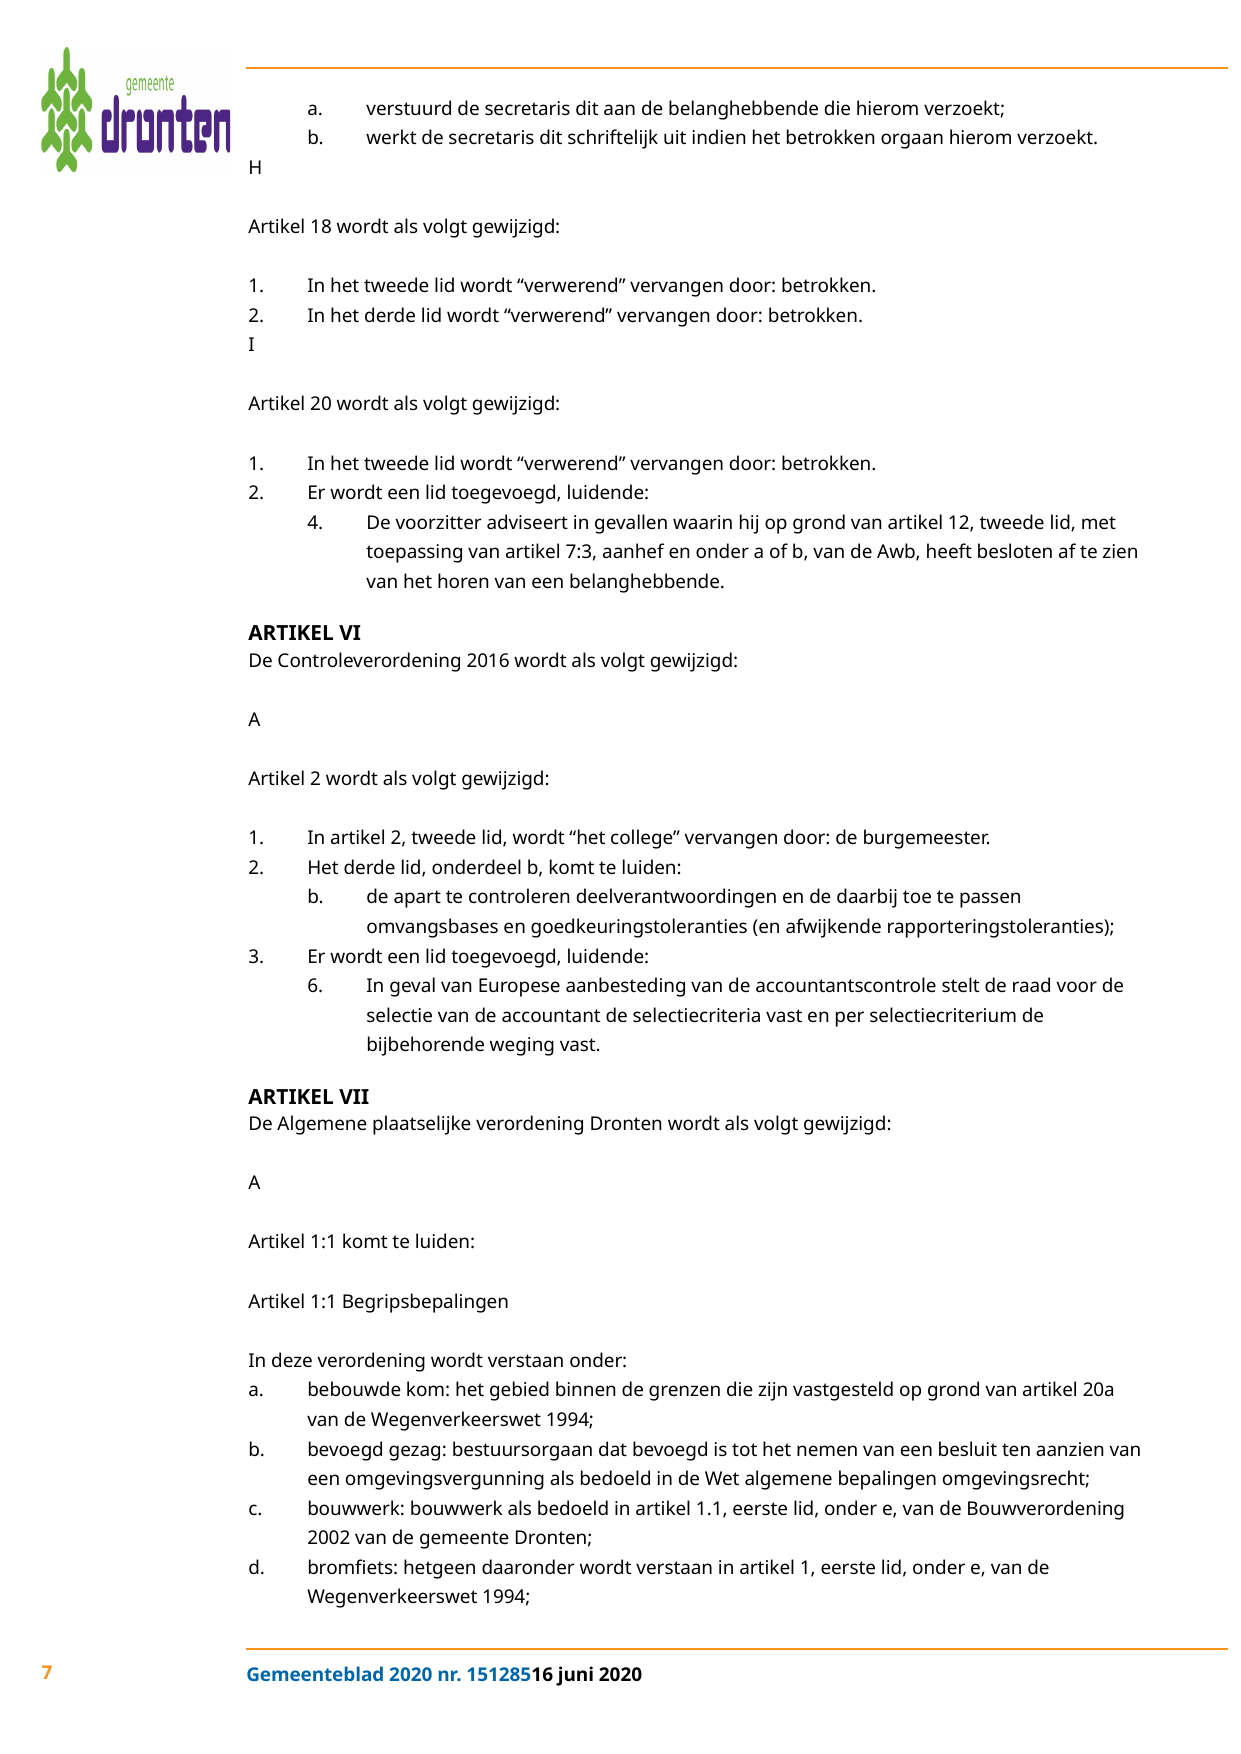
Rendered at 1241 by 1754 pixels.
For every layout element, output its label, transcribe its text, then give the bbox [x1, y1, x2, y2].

text Artikel 2 wordt als volgt gewijzigd: [248, 765, 1152, 791]
text Artikel 1:1 Begripsbepalingen [248, 1288, 1152, 1314]
list werkt de secretaris dit schriftelijk uit indien het betrokken orgaan hierom verzoekt. [307, 124, 1152, 150]
list Er wordt een lid toegevoegd, luidende: [248, 943, 1152, 968]
list In het derde lid wordt “verwerend” vervangen door: betrokken. [248, 302, 1152, 328]
list In artikel 2, tweede lid, wordt “het college” vervangen door: de burgemeester. [248, 824, 1152, 850]
list bevoegd gezag: bestuursorgaan dat bevoegd is tot het nemen van een besluit ten aanzien van een omgevingsvergunning als bedoeld in de Wet algemene bepalingen omgevingsrecht; [248, 1436, 1152, 1491]
text Artikel 18 wordt als volgt gewijzigd: [248, 213, 1152, 239]
text De Controleverordening 2016 wordt als volgt gewijzigd: [248, 647, 1152, 673]
list In het tweede lid wordt “verwerend” vervangen door: betrokken. [248, 450, 1152, 476]
picture [41, 47, 231, 172]
text A [248, 1169, 1152, 1195]
list bebouwde kom: het gebied binnen de grenzen die zijn vastgesteld op grond van artikel 20a van de Wegenverkeerswet 1994; [248, 1377, 1152, 1432]
text In deze verordening wordt verstaan onder: [248, 1347, 1152, 1373]
text ARTIKEL VII [248, 1082, 1152, 1110]
text I [248, 331, 1152, 357]
list Het derde lid, onderdeel b, komt te luiden: [248, 854, 1152, 880]
list bromfiets: hetgeen daaronder wordt verstaan in artikel 1, eerste lid, onder e, van de Wegenverkeerswet 1994; [248, 1554, 1152, 1609]
list verstuurd de secretaris dit aan de belanghebbende die hierom verzoekt; [307, 95, 1152, 121]
text H [248, 154, 1152, 180]
text A [248, 706, 1152, 732]
text Artikel 20 wordt als volgt gewijzigd: [248, 391, 1152, 416]
list de apart te controleren deelverantwoordingen en de daarbij toe te passen omvangsbases en goedkeuringstoleranties (en afwijkende rapporteringstoleranties); [307, 884, 1152, 939]
text Artikel 1:1 komt te luiden: [248, 1229, 1152, 1254]
list bouwwerk: bouwwerk als bedoeld in artikel 1.1, eerste lid, onder e, van de Bouwverordening 2002 van de gemeente Dronten; [248, 1495, 1152, 1550]
text ARTIKEL VI [248, 618, 1152, 647]
text De Algemene plaatselijke verordening Dronten wordt als volgt gewijzigd: [248, 1110, 1152, 1136]
list In het tweede lid wordt “verwerend” vervangen door: betrokken. [248, 272, 1152, 298]
list Er wordt een lid toegevoegd, luidende: [248, 479, 1152, 505]
list In geval van Europese aanbesteding van de accountantscontrole stelt de raad voor de selectie van de accountant de selectiecriteria vast en per selectiecriterium de bijbehorende weging vast. [307, 972, 1152, 1057]
list De voorzitter adviseert in gevallen waarin hij op grond van artikel 12, tweede lid, met toepassing van artikel 7:3, aanhef en onder a of b, van de Awb, heeft besloten af te zien van het horen van een belanghebbende. [307, 509, 1152, 594]
